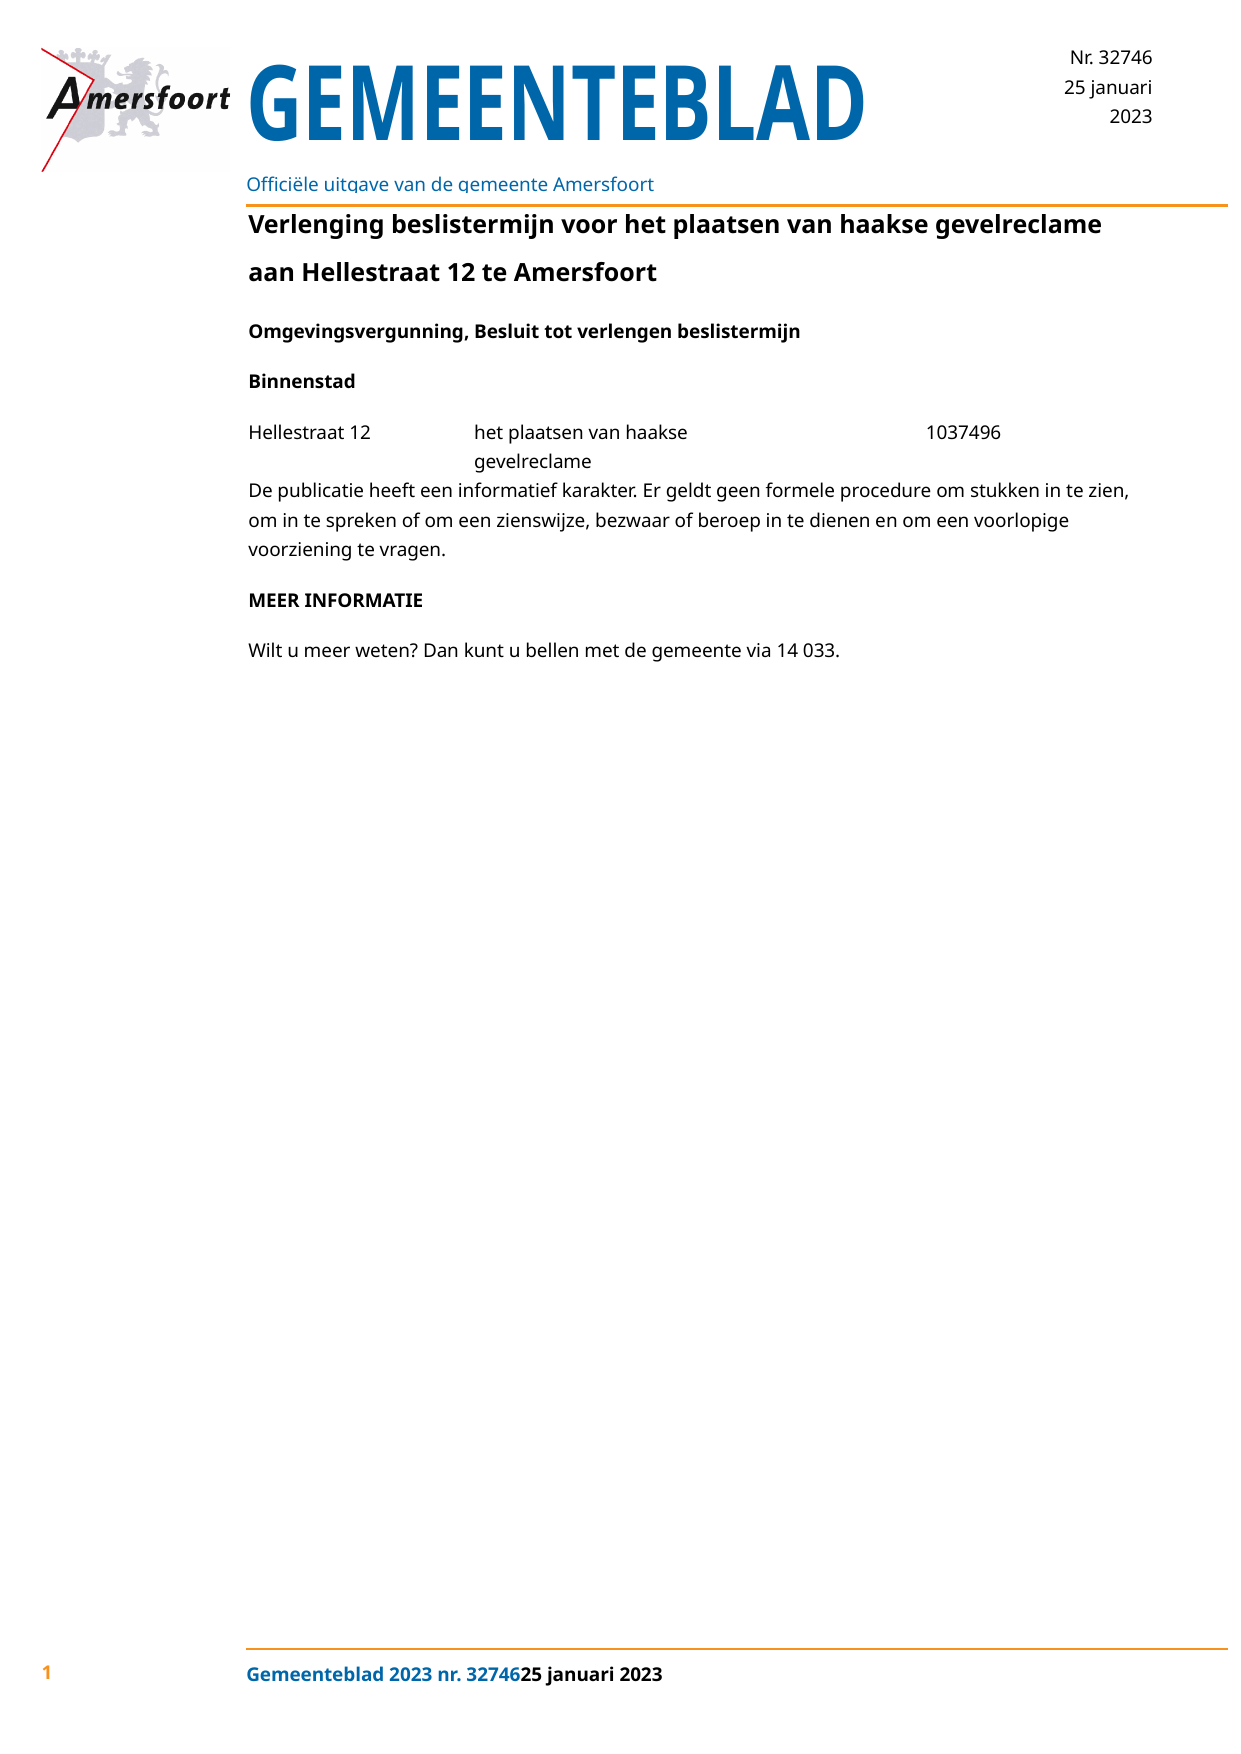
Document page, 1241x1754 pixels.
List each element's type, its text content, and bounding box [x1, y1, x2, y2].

table_header Hellestraat 12 [248, 419, 474, 474]
picture [41, 47, 231, 172]
table_header het plaatsen van haakse gevelreclame [474, 419, 700, 474]
text Wilt u meer weten? Dan kunt u bellen met de gemeente via 14 033. [248, 637, 1152, 663]
text MEER INFORMATIE [248, 587, 1152, 613]
table_header [700, 419, 926, 474]
text Verlenging beslistermijn voor het plaatsen van haakse gevelreclame aan Hellestraat 12 te Amersfoort [248, 207, 1152, 288]
text Omgevingsvergunning, Besluit tot verlengen beslistermijn [248, 318, 1152, 344]
table_header 1037496 [926, 419, 1152, 474]
text Binnenstad [248, 368, 1152, 394]
text De publicatie heeft een informatief karakter. Er geldt geen formele procedure om stukken in te zien, om in te spreken of om een zienswijze, bezwaar of beroep in te dienen en om een voorlopige voorziening te vragen. [248, 477, 1152, 562]
